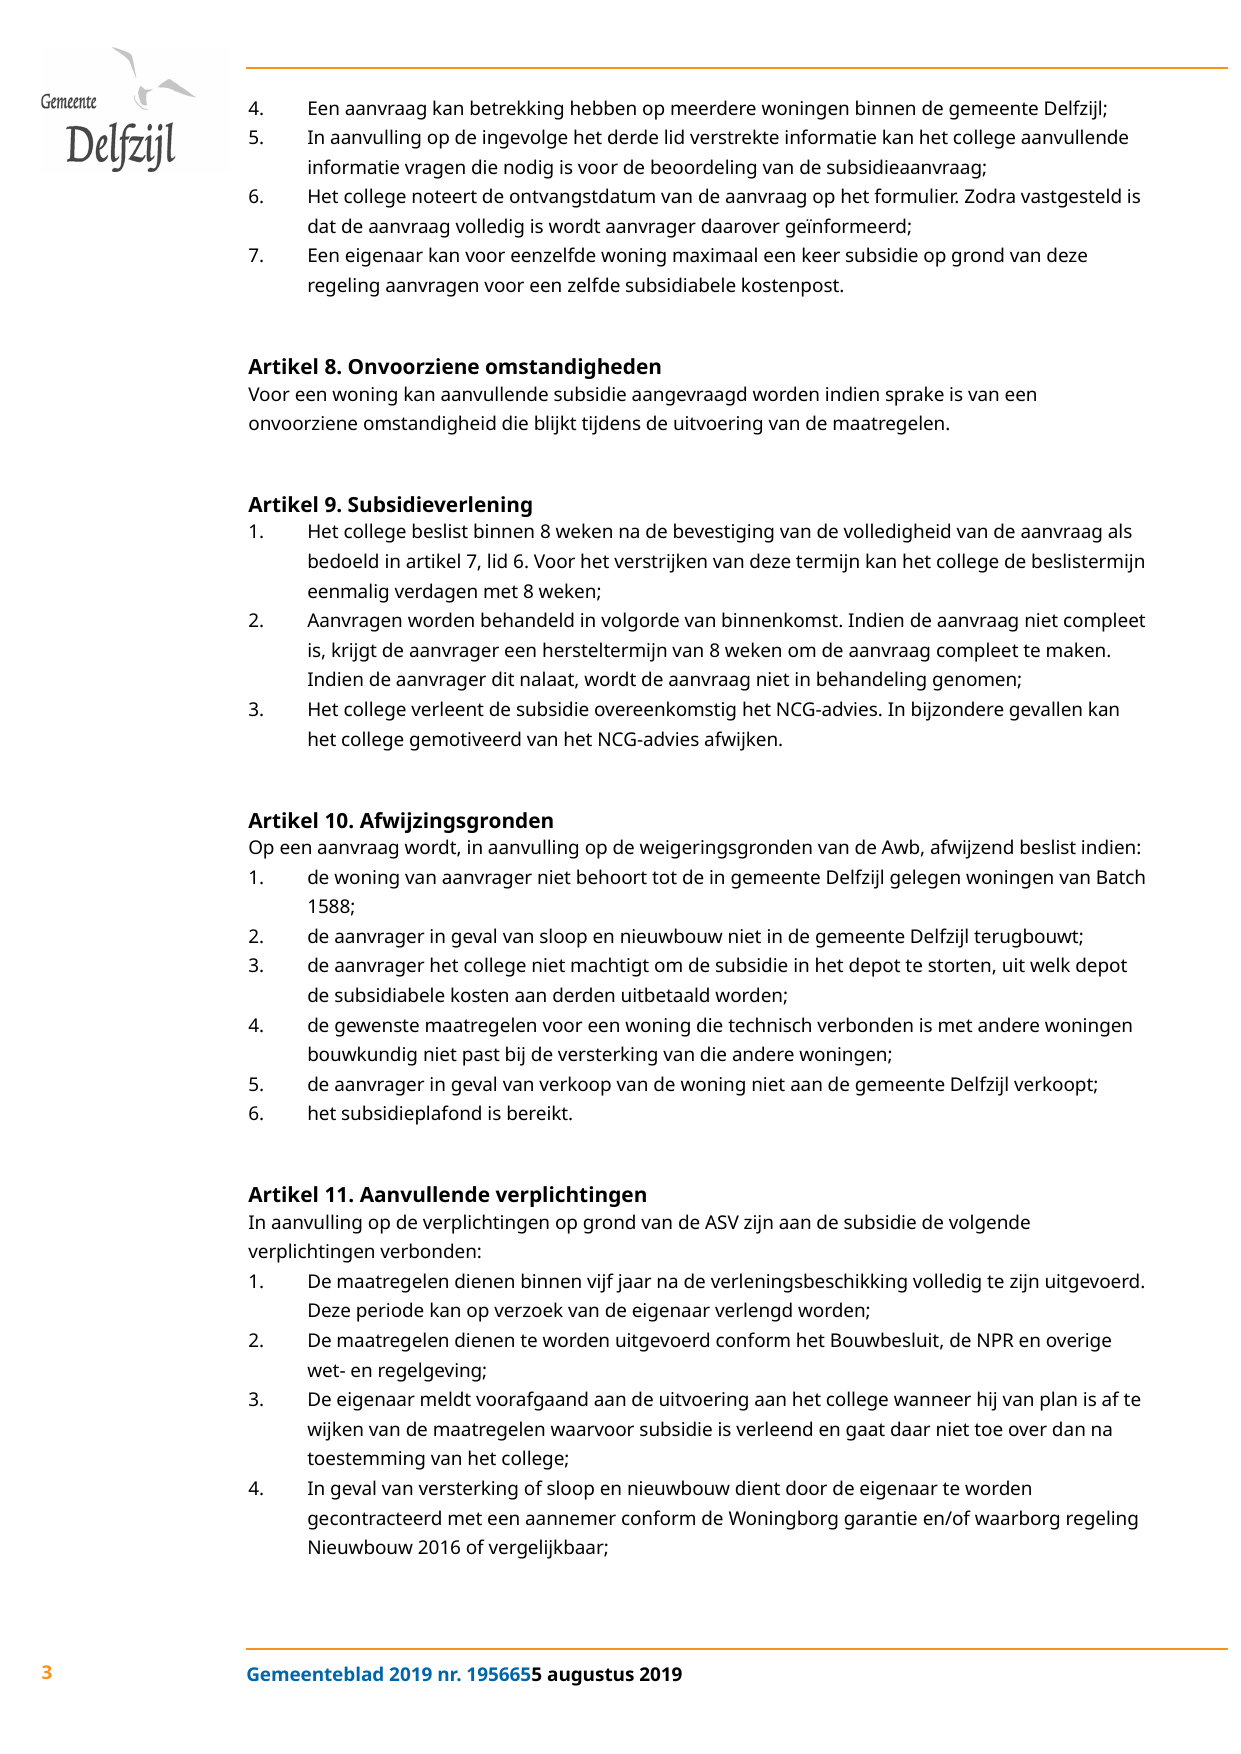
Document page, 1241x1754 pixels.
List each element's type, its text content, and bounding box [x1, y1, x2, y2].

list Een aanvraag kan betrekking hebben op meerdere woningen binnen de gemeente Delfzijl; [248, 95, 1152, 121]
list In aanvulling op de ingevolge het derde lid verstrekte informatie kan het college aanvullende informatie vragen die nodig is voor de beoordeling van de subsidieaanvraag; [248, 124, 1152, 180]
text Op een aanvraag wordt, in aanvulling op de weigeringsgronden van de Awb, afwijzend beslist indien: [248, 834, 1152, 860]
text Artikel 8. Onvoorziene omstandigheden [248, 352, 1152, 381]
list De maatregelen dienen binnen vijf jaar na de verleningsbeschikking volledig te zijn uitgevoerd. Deze periode kan op verzoek van de eigenaar verlengd worden; [248, 1268, 1152, 1323]
list Het college beslist binnen 8 weken na de bevestiging van de volledigheid van de aanvraag als bedoeld in artikel 7, lid 6. Voor het verstrijken van deze termijn kan het college de beslistermijn eenmalig verdagen met 8 weken; [248, 519, 1152, 604]
list Een eigenaar kan voor eenzelfde woning maximaal een keer subsidie op grond van deze regeling aanvragen voor een zelfde subsidiabele kostenpost. [248, 243, 1152, 298]
text Voor een woning kan aanvullende subsidie aangevraagd worden indien sprake is van een onvoorziene omstandigheid die blijkt tijdens de uitvoering van de maatregelen. [248, 381, 1152, 436]
list de woning van aanvrager niet behoort tot de in gemeente Delfzijl gelegen woningen van Batch 1588; [248, 864, 1152, 919]
picture [41, 47, 231, 172]
list de aanvrager het college niet machtigt om de subsidie in het depot te storten, uit welk depot de subsidiabele kosten aan derden uitbetaald worden; [248, 953, 1152, 1008]
list het subsidieplafond is bereikt. [248, 1101, 1152, 1126]
list De maatregelen dienen te worden uitgevoerd conform het Bouwbesluit, de NPR en overige wet- en regelgeving; [248, 1327, 1152, 1383]
list de aanvrager in geval van verkoop van de woning niet aan de gemeente Delfzijl verkoopt; [248, 1071, 1152, 1097]
list Aanvragen worden behandeld in volgorde van binnenkomst. Indien de aanvraag niet compleet is, krijgt de aanvrager een hersteltermijn van 8 weken om de aanvraag compleet te maken. Indien de aanvrager dit nalaat, wordt de aanvraag niet in behandeling genomen; [248, 607, 1152, 692]
list de aanvrager in geval van sloop en nieuwbouw niet in de gemeente Delfzijl terugbouwt; [248, 923, 1152, 949]
list Het college verleent de subsidie overeenkomstig het NCG-advies. In bijzondere gevallen kan het college gemotiveerd van het NCG-advies afwijken. [248, 696, 1152, 752]
text Artikel 10. Afwijzingsgronden [248, 806, 1152, 834]
list Het college noteert de ontvangstdatum van de aanvraag op het formulier. Zodra vastgesteld is dat de aanvraag volledig is wordt aanvrager daarover geïnformeerd; [248, 183, 1152, 239]
text Artikel 11. Aanvullende verplichtingen [248, 1181, 1152, 1209]
list de gewenste maatregelen voor een woning die technisch verbonden is met andere woningen bouwkundig niet past bij de versterking van die andere woningen; [248, 1012, 1152, 1067]
list De eigenaar meldt voorafgaand aan de uitvoering aan het college wanneer hij van plan is af te wijken van de maatregelen waarvoor subsidie is verleend en gaat daar niet toe over dan na toestemming van het college; [248, 1386, 1152, 1471]
text In aanvulling op de verplichtingen op grond van de ASV zijn aan de subsidie de volgende verplichtingen verbonden: [248, 1209, 1152, 1264]
list In geval van versterking of sloop en nieuwbouw dient door de eigenaar te worden gecontracteerd met een aannemer conform de Woningborg garantie en/of waarborg regeling Nieuwbouw 2016 of vergelijkbaar; [248, 1475, 1152, 1560]
text Artikel 9. Subsidieverlening [248, 490, 1152, 519]
